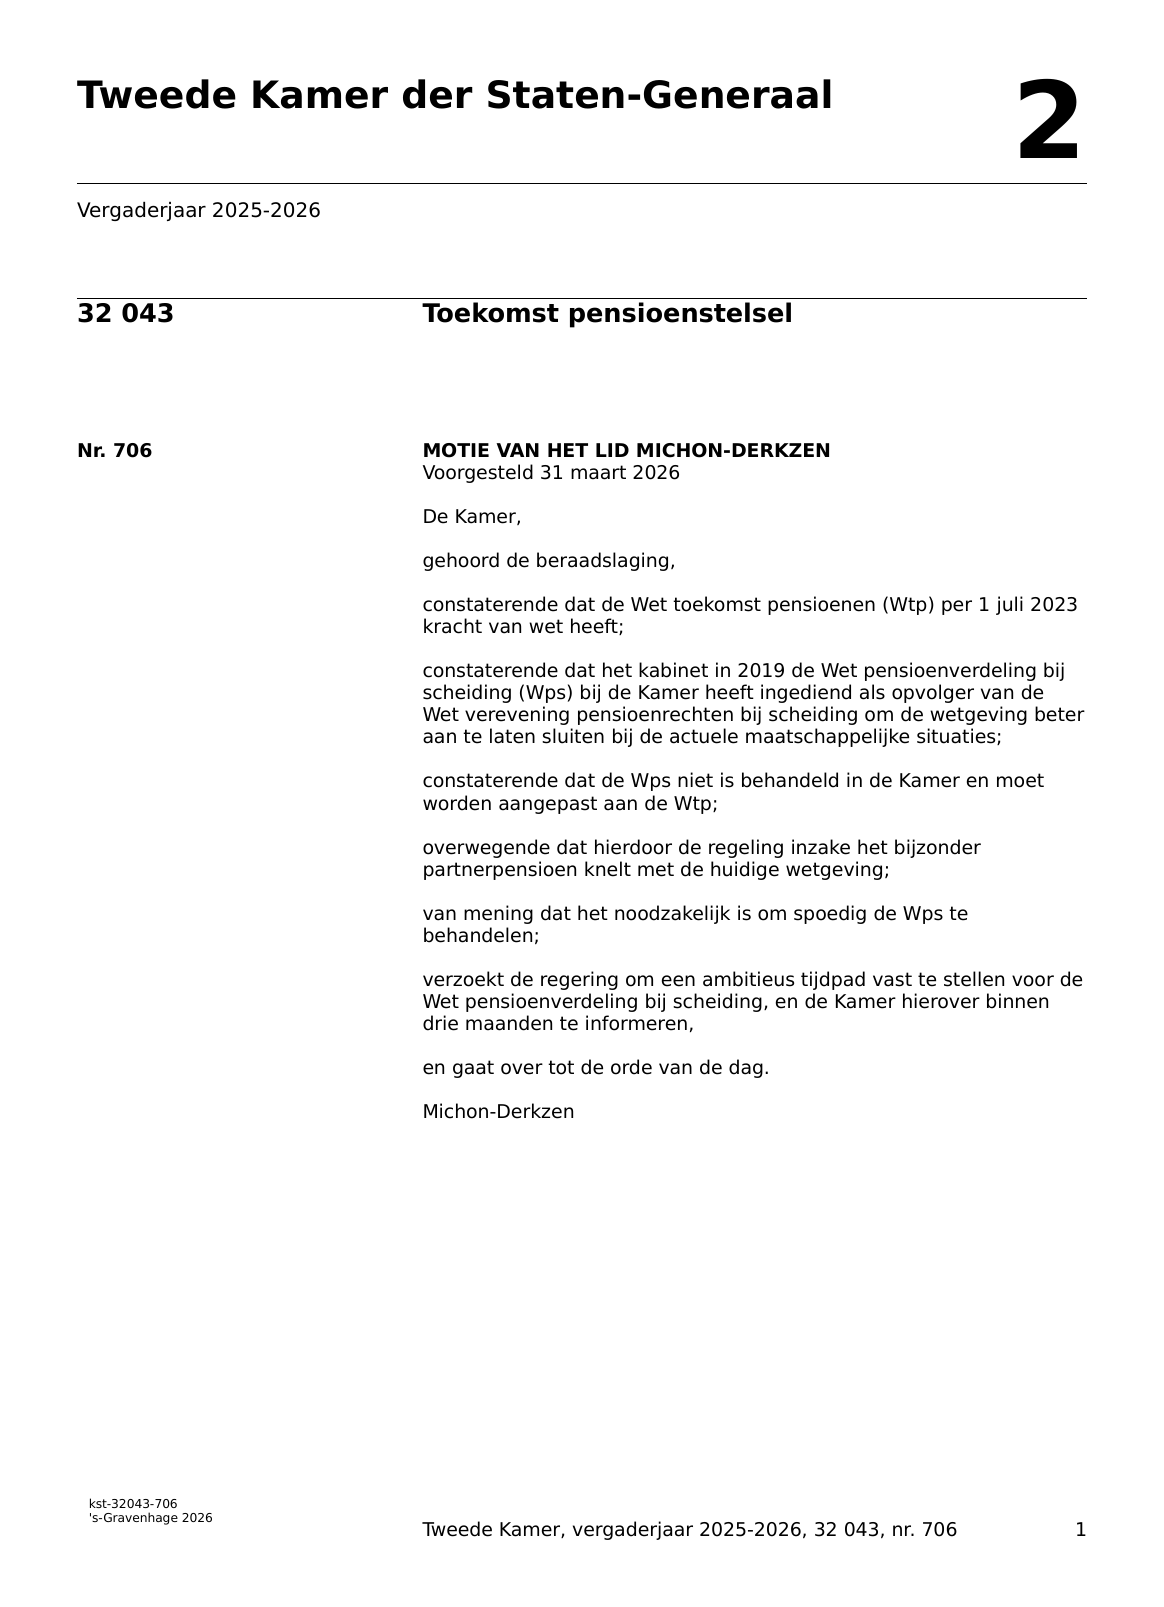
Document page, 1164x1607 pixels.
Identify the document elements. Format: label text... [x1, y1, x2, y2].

text en gaat over tot de orde van de dag. [422, 1057, 1087, 1079]
text gehoord de beraadslaging, [422, 550, 1087, 572]
text Voorgesteld 31 maart 2026 [422, 462, 1087, 484]
subtitle 32 043 Toekomst pensioenstelsel [77, 299, 1087, 329]
table_cell Vergaderjaar 2025-2026 [77, 184, 1087, 298]
text kst-32043-706 [88, 1497, 323, 1511]
table_header 2 [886, 59, 1087, 183]
text Michon-Derkzen [422, 1101, 1087, 1123]
text 's-Gravenhage 2026 [88, 1511, 323, 1525]
text constaterende dat de Wps niet is behandeld in de Kamer en moet worden aangepast aan de Wtp; [422, 770, 1087, 814]
table_header Tweede Kamer der Staten-Generaal [77, 59, 886, 183]
text overwegende dat hierdoor de regeling inzake het bijzonder partnerpensioen knelt met de huidige wetgeving; [422, 837, 1087, 881]
text constaterende dat de Wet toekomst pensioenen (Wtp) per 1 juli 2023 kracht van wet heeft; [422, 594, 1087, 638]
text De Kamer, [422, 506, 1087, 528]
subtitle Nr. 706 MOTIE VAN HET LID MICHON-DERKZEN [77, 440, 1087, 462]
text van mening dat het noodzakelijk is om spoedig de Wps te behandelen; [422, 903, 1087, 947]
text verzoekt de regering om een ambitieus tijdpad vast te stellen voor de Wet pensioenverdeling bij scheiding, en de Kamer hierover binnen drie maanden te informeren, [422, 969, 1087, 1035]
text constaterende dat het kabinet in 2019 de Wet pensioenverdeling bij scheiding (Wps) bij de Kamer heeft ingediend als opvolger van de Wet verevening pensioenrechten bij scheiding om de wetgeving beter aan te laten sluiten bij de actuele maatschappelijke situaties; [422, 660, 1087, 748]
